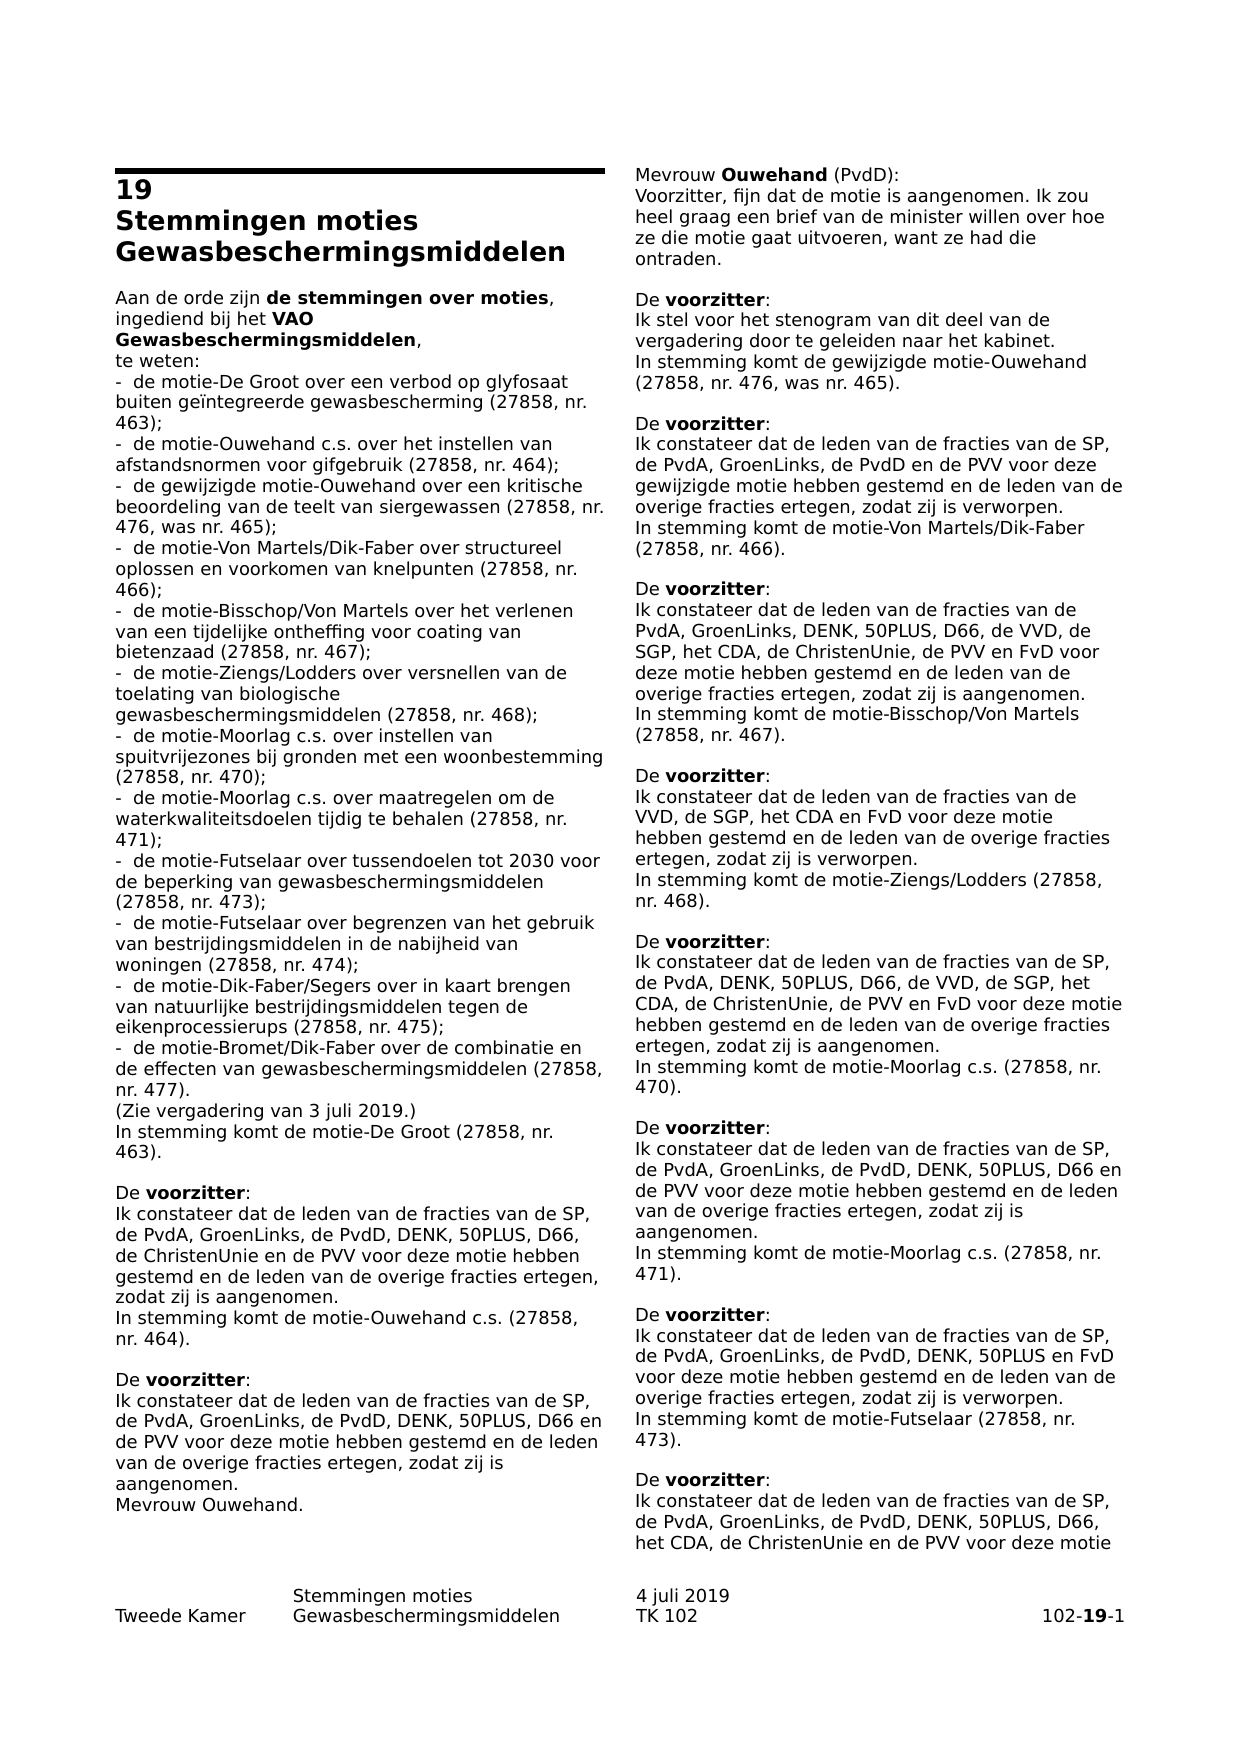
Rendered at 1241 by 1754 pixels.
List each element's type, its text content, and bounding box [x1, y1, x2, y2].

text Ik stel voor het stenogram van dit deel van de vergadering door te geleiden naar het kabinet. [635, 310, 1125, 352]
text Ik constateer dat de leden van de fracties van de SP, de PvdA, GroenLinks, de PvdD, DENK, 50PLUS, D66, de ChristenUnie en de PVV voor deze motie hebben gestemd en de leden van de overige fracties ertegen, zodat zij is aangenomen. [115, 1204, 605, 1308]
list de motie-Ouwehand c.s. over het instellen van afstandsnormen voor gifgebruik (27858, nr. 464); [115, 434, 605, 476]
text In stemming komt de motie-Ziengs/Lodders (27858, nr. 468). [635, 870, 1125, 911]
list de motie-Ziengs/Lodders over versnellen van de toelating van biologische gewasbeschermingsmiddelen (27858, nr. 468); [115, 663, 605, 726]
list de motie-Futselaar over begrenzen van het gebruik van bestrijdingsmiddelen in de nabijheid van woningen (27858, nr. 474); [115, 913, 605, 976]
text De voorzitter: [635, 766, 1125, 786]
text In stemming komt de gewijzigde motie-Ouwehand (27858, nr. 476, was nr. 465). [635, 352, 1125, 393]
text De voorzitter: [635, 931, 1125, 952]
text Aan de orde zijn de stemmingen over moties, ingediend bij het VAO Gewasbeschermingsmiddelen, [115, 288, 605, 351]
list de motie-Moorlag c.s. over maatregelen om de waterkwaliteitsdoelen tijdig te behalen (27858, nr. 471); [115, 788, 605, 851]
text De voorzitter: [635, 1470, 1125, 1491]
text Ik constateer dat de leden van de fracties van de SP, de PvdA, DENK, 50PLUS, D66, de VVD, de SGP, het CDA, de ChristenUnie, de PVV en FvD voor deze motie hebben gestemd en de leden van de overige fracties ertegen, zodat zij is aangenomen. [635, 952, 1125, 1056]
text In stemming komt de motie-De Groot (27858, nr. 463). [115, 1121, 605, 1163]
text Ik constateer dat de leden van de fracties van de SP, de PvdA, GroenLinks, de PvdD, DENK, 50PLUS en FvD voor deze motie hebben gestemd en de leden van de overige fracties ertegen, zodat zij is verworpen. [635, 1325, 1125, 1409]
list de motie-Moorlag c.s. over instellen van spuitvrijezones bij gronden met een woonbestemming (27858, nr. 470); [115, 726, 605, 788]
text De voorzitter: [635, 1118, 1125, 1139]
text In stemming komt de motie-Bisschop/Von Martels (27858, nr. 467). [635, 704, 1125, 746]
text Voorzitter, fijn dat de motie is aangenomen. Ik zou heel graag een brief van de minister willen over hoe ze die motie gaat uitvoeren, want ze had die ontraden. [635, 186, 1125, 269]
text Ik constateer dat de leden van de fracties van de SP, de PvdA, GroenLinks, de PvdD, DENK, 50PLUS, D66 en de PVV voor deze motie hebben gestemd en de leden van de overige fracties ertegen, zodat zij is aangenomen. [115, 1390, 605, 1494]
text In stemming komt de motie-Moorlag c.s. (27858, nr. 471). [635, 1243, 1125, 1284]
text In stemming komt de motie-Moorlag c.s. (27858, nr. 470). [635, 1056, 1125, 1098]
title 19 Stemmingen moties Gewasbeschermingsmiddelen [115, 174, 605, 268]
list de motie-Dik-Faber/Segers over in kaart brengen van natuurlijke bestrijdingsmiddelen tegen de eikenprocessierups (27858, nr. 475); [115, 976, 605, 1038]
list de motie-Bromet/Dik-Faber over de combinatie en de effecten van gewasbeschermingsmiddelen (27858, nr. 477). [115, 1038, 605, 1101]
text Ik constateer dat de leden van de fracties van de VVD, de SGP, het CDA en FvD voor deze motie hebben gestemd en de leden van de overige fracties ertegen, zodat zij is verworpen. [635, 786, 1125, 870]
list de motie-Bisschop/Von Martels over het verlenen van een tijdelijke ontheffing voor coating van bietenzaad (27858, nr. 467); [115, 601, 605, 663]
text De voorzitter: [635, 413, 1125, 434]
text Ik constateer dat de leden van de fracties van de SP, de PvdA, GroenLinks, de PvdD, DENK, 50PLUS, D66, het CDA, de ChristenUnie en de PVV voor deze motie [635, 1491, 1125, 1553]
text De voorzitter: [635, 289, 1125, 310]
text In stemming komt de motie-Von Martels/Dik-Faber (27858, nr. 466). [635, 517, 1125, 559]
text Mevrouw Ouwehand (PvdD): [635, 165, 1125, 186]
text Ik constateer dat de leden van de fracties van de PvdA, GroenLinks, DENK, 50PLUS, D66, de VVD, de SGP, het CDA, de ChristenUnie, de PVV en FvD voor deze motie hebben gestemd en de leden van de overige fracties ertegen, zodat zij is aangenomen. [635, 600, 1125, 704]
list de motie-Futselaar over tussendoelen tot 2030 voor de beperking van gewasbeschermingsmiddelen (27858, nr. 473); [115, 851, 605, 913]
text In stemming komt de motie-Ouwehand c.s. (27858, nr. 464). [115, 1308, 605, 1350]
list de motie-De Groot over een verbod op glyfosaat buiten geïntegreerde gewasbescherming (27858, nr. 463); [115, 371, 605, 434]
text In stemming komt de motie-Futselaar (27858, nr. 473). [635, 1409, 1125, 1450]
list de motie-Von Martels/Dik-Faber over structureel oplossen en voorkomen van knelpunten (27858, nr. 466); [115, 538, 605, 601]
text Mevrouw Ouwehand. [115, 1494, 605, 1515]
text Ik constateer dat de leden van de fracties van de SP, de PvdA, GroenLinks, de PvdD en de PVV voor deze gewijzigde motie hebben gestemd en de leden van de overige fracties ertegen, zodat zij is verworpen. [635, 434, 1125, 517]
text De voorzitter: [115, 1370, 605, 1390]
text te weten: [115, 351, 605, 371]
list de gewijzigde motie-Ouwehand over een kritische beoordeling van de teelt van siergewassen (27858, nr. 476, was nr. 465); [115, 476, 605, 538]
text De voorzitter: [635, 579, 1125, 600]
text (Zie vergadering van 3 juli 2019.) [115, 1101, 605, 1121]
text Ik constateer dat de leden van de fracties van de SP, de PvdA, GroenLinks, de PvdD, DENK, 50PLUS, D66 en de PVV voor deze motie hebben gestemd en de leden van de overige fracties ertegen, zodat zij is aangenomen. [635, 1139, 1125, 1243]
text De voorzitter: [115, 1183, 605, 1204]
text De voorzitter: [635, 1304, 1125, 1325]
